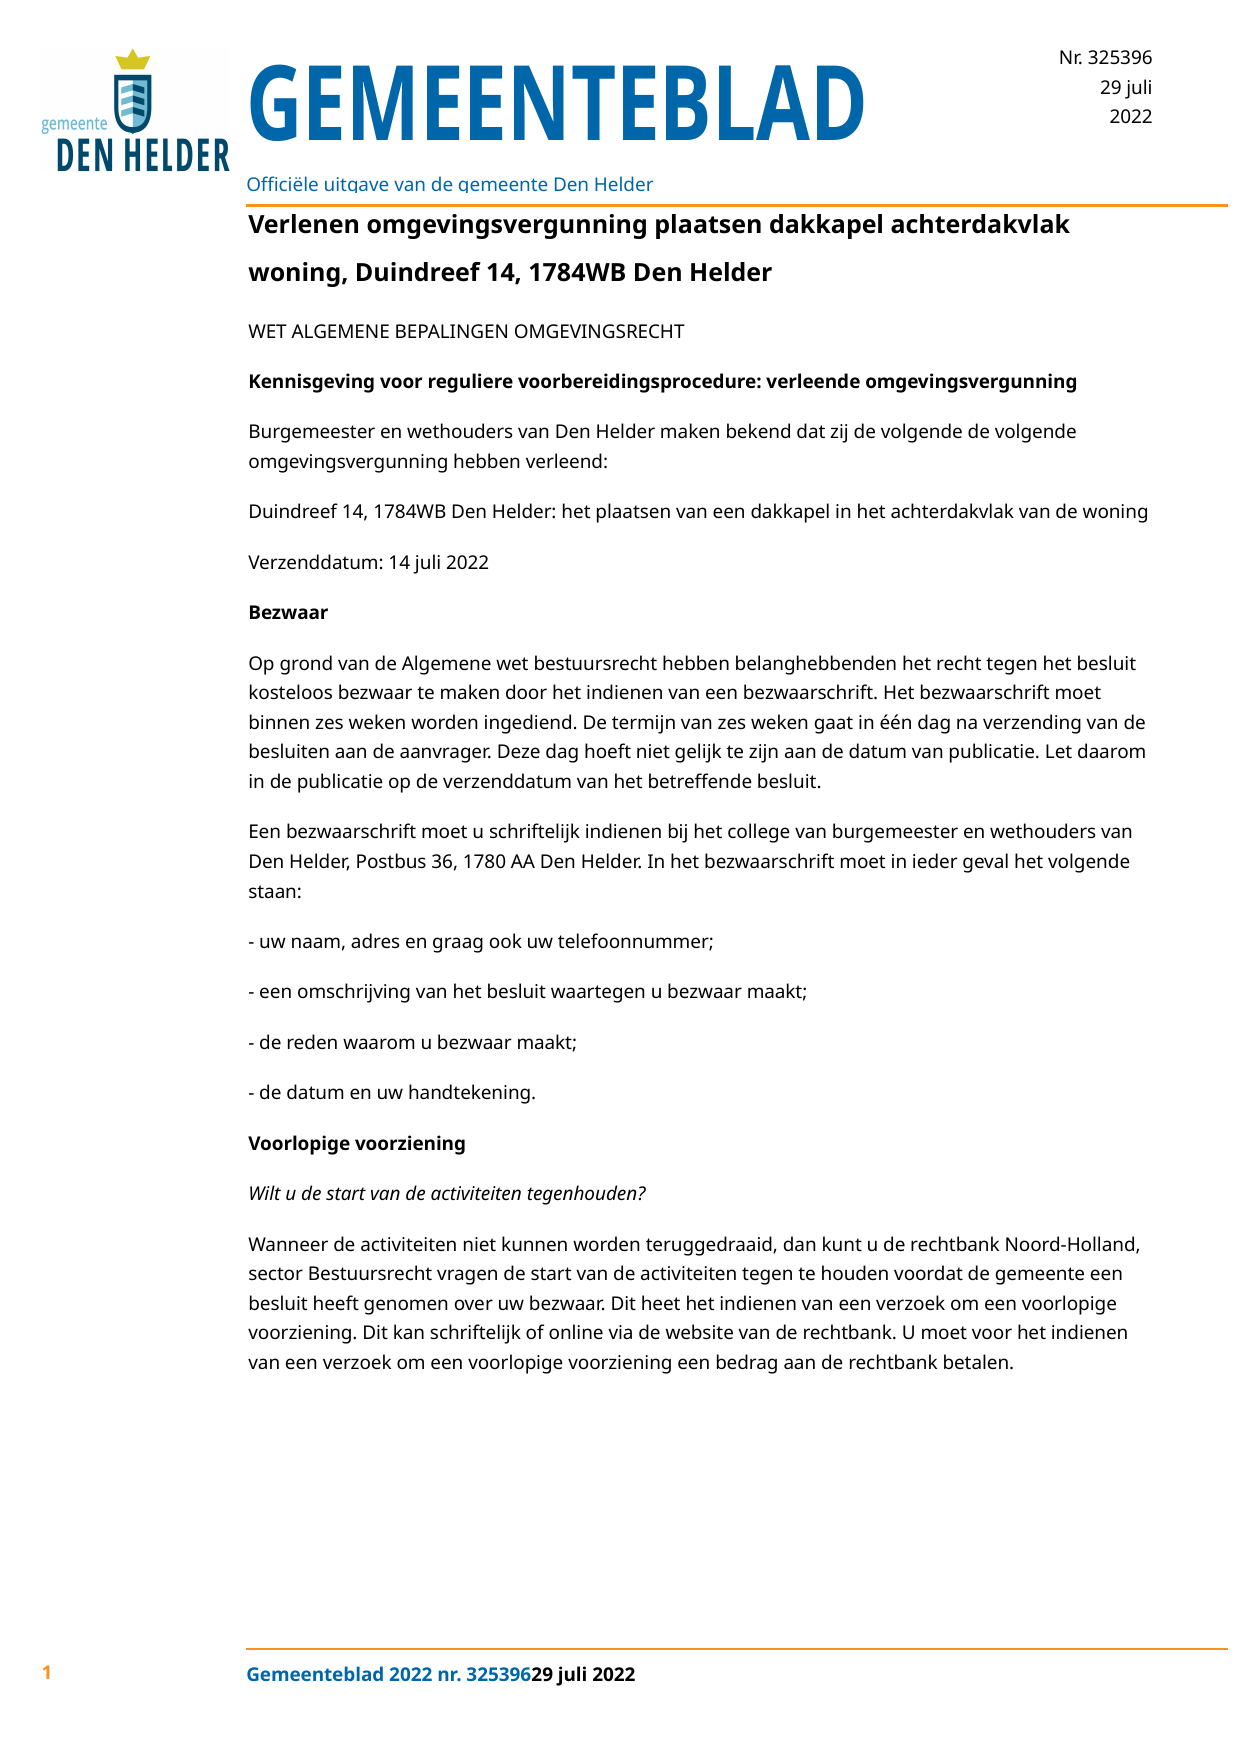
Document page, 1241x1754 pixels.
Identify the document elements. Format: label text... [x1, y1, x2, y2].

text Bezwaar [248, 599, 1152, 625]
text - de reden waarom u bezwaar maakt; [248, 1029, 1152, 1055]
text Verzenddatum: 14 juli 2022 [248, 549, 1152, 575]
picture [63, 144, 68, 165]
text Voorlopige voorziening [248, 1130, 1152, 1156]
text Duindreef 14, 1784WB Den Helder: het plaatsen van een dakkapel in het achterdakvlak van de woning [248, 499, 1152, 524]
picture [130, 157, 135, 172]
text Burgemeester en wethouders van Den Helder maken bekend dat zij de volgende de volgende omgevingsvergunning hebben verleend: [248, 419, 1152, 474]
text Wanneer de activiteiten niet kunnen worden teruggedraaid, dan kunt u de rechtbank Noord-Holland, sector Bestuursrecht vragen de start van de activiteiten tegen te houden voordat de gemeente een besluit heeft genomen over uw bezwaar. Dit heet het indienen van een verzoek om een voorlopige voorziening. Dit kan schriftelijk of online via de website van de rechtbank. U moet voor het indienen van een verzoek om een voorlopige voorziening een bedrag aan de rechtbank betalen. [248, 1231, 1152, 1375]
text WET ALGEMENE BEPALINGEN OMGEVINGSRECHT [248, 318, 1152, 344]
picture [100, 154, 106, 172]
text Wilt u de start van de activiteiten tegenhouden? [248, 1180, 1152, 1206]
text - de datum en uw handtekening. [248, 1079, 1152, 1105]
text - een omschrijving van het besluit waartegen u bezwaar maakt; [248, 979, 1152, 1004]
text Verlenen omgevingsvergunning plaatsen dakkapel achterdakvlak woning, Duindreef 14, 1784WB Den Helder [248, 207, 1152, 288]
picture [220, 160, 224, 172]
text Kennisgeving voor reguliere voorbereidingsprocedure: verleende omgevingsvergunning [248, 368, 1152, 394]
text Een bezwaarschrift moet u schriftelijk indienen bij het college van burgemeester en wethouders van Den Helder, Postbus 36, 1780 AA Den Helder. In het bezwaarschrift moet in ieder geval het volgende staan: [248, 819, 1152, 904]
text Op grond van de Algemene wet bestuursrecht hebben belanghebbenden het recht tegen het besluit kosteloos bezwaar te maken door het indienen van een bezwaarschrift. Het bezwaarschrift moet binnen zes weken worden ingediend. De termijn van zes weken gaat in één dag na verzending van de besluiten aan de aanvrager. Deze dag hoeft niet gelijk te zijn aan de datum van publicatie. Let daarom in de publicatie op de verzenddatum van het betreffende besluit. [248, 650, 1152, 794]
picture [41, 47, 231, 172]
picture [182, 144, 187, 165]
text - uw naam, adres en graag ook uw telefoonnummer; [248, 928, 1152, 954]
